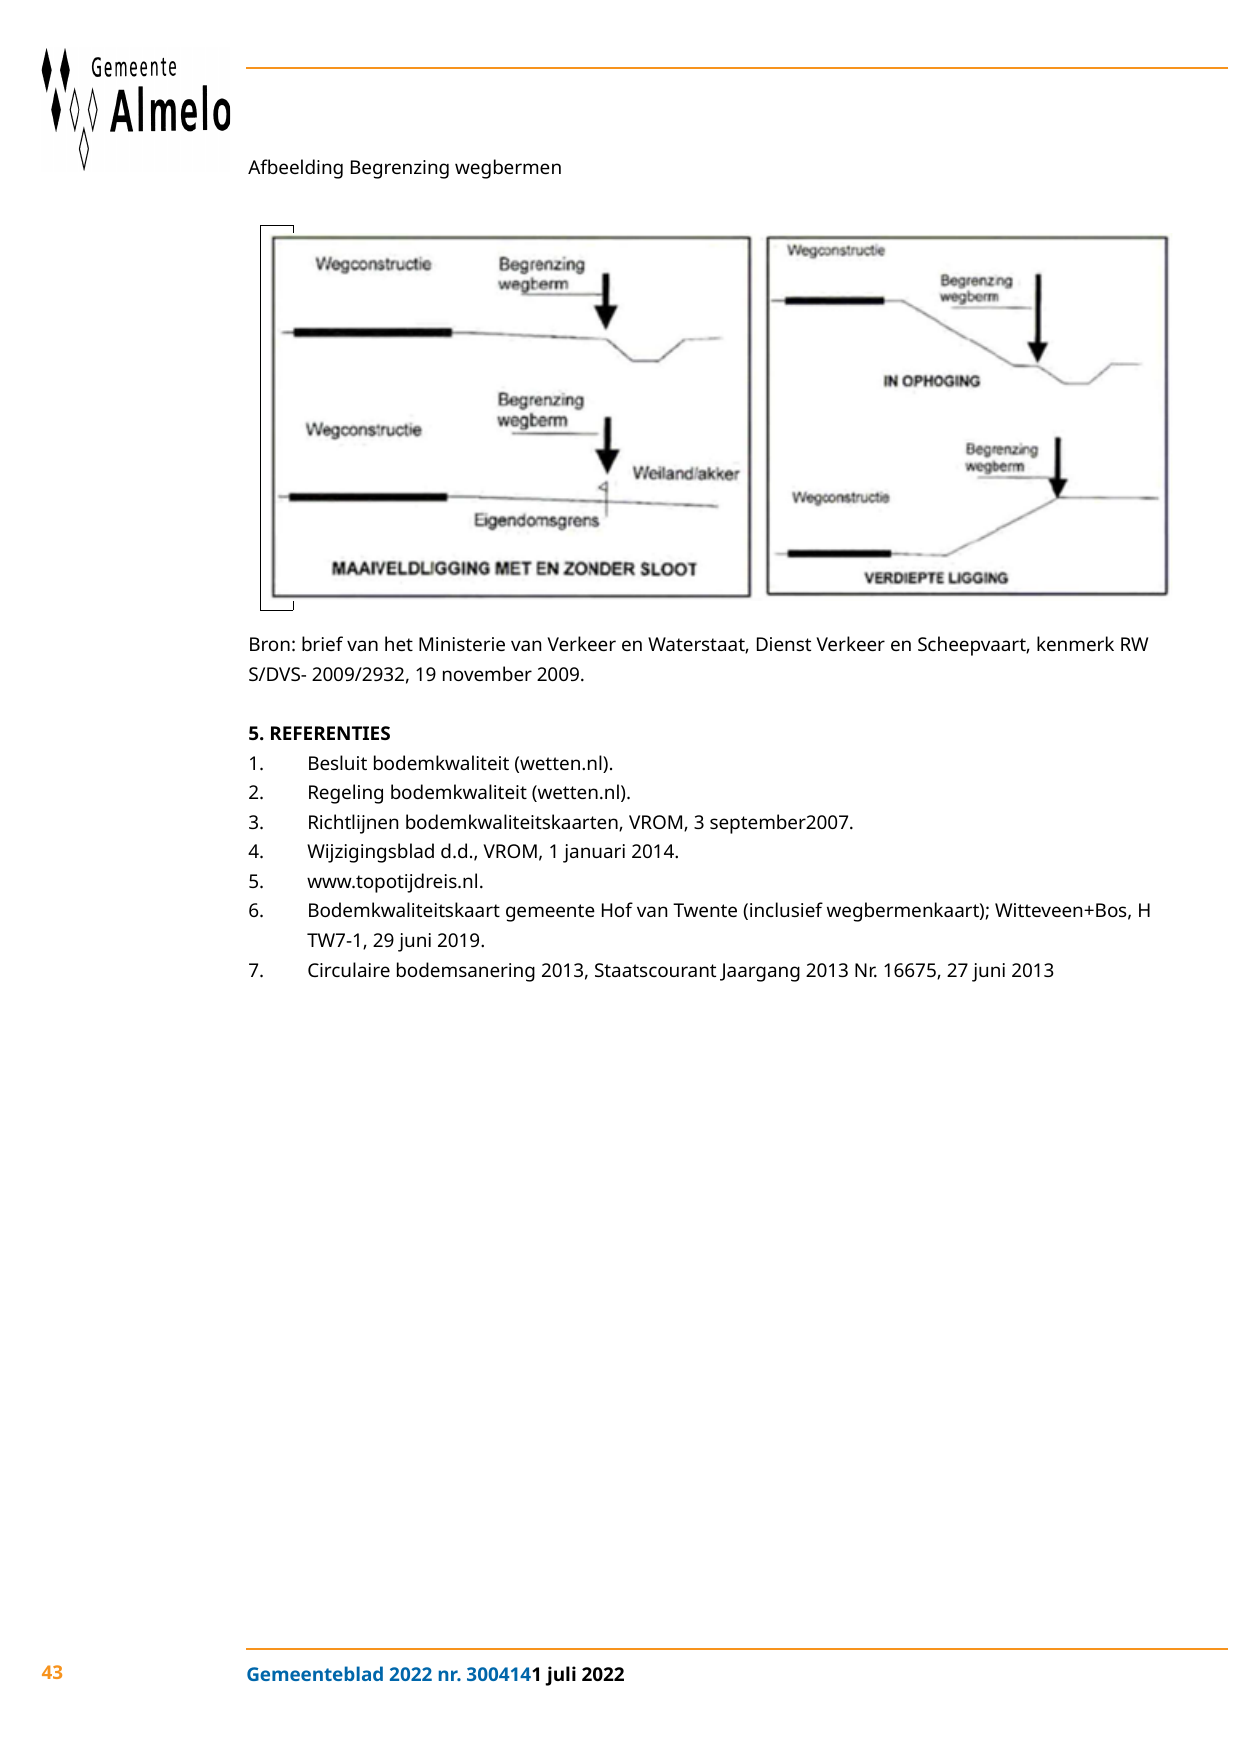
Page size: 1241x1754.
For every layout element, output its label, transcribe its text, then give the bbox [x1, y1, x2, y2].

list www.topotijdreis.nl. [248, 868, 1152, 894]
list Regeling bodemkwaliteit (wetten.nl). [248, 779, 1152, 805]
list Besluit bodemkwaliteit (wetten.nl). [248, 750, 1152, 775]
list Richtlijnen bodemkwaliteitskaarten, VROM, 3 september2007. [248, 809, 1152, 834]
picture [268, 233, 1173, 601]
list Bodemkwaliteitskaart gemeente Hof van Twente (inclusief wegbermenkaart); Witteveen+Bos, HTW7-1, 29 juni 2019. [248, 898, 1152, 953]
list Wijzigingsblad d.d., VROM, 1 januari 2014. [248, 838, 1152, 864]
picture [41, 47, 231, 172]
text 5. REFERENTIES [248, 720, 1152, 746]
list Circulaire bodemsanering 2013, Staatscourant Jaargang 2013 Nr. 16675, 27 juni 2013 [248, 957, 1152, 982]
text Afbeelding Begrenzing wegbermen [248, 154, 1152, 180]
text Bron: brief van het Ministerie van Verkeer en Waterstaat, Dienst Verkeer en Scheepvaart, kenmerk RWS/DVS- 2009/2932, 19 november 2009. [248, 631, 1152, 687]
